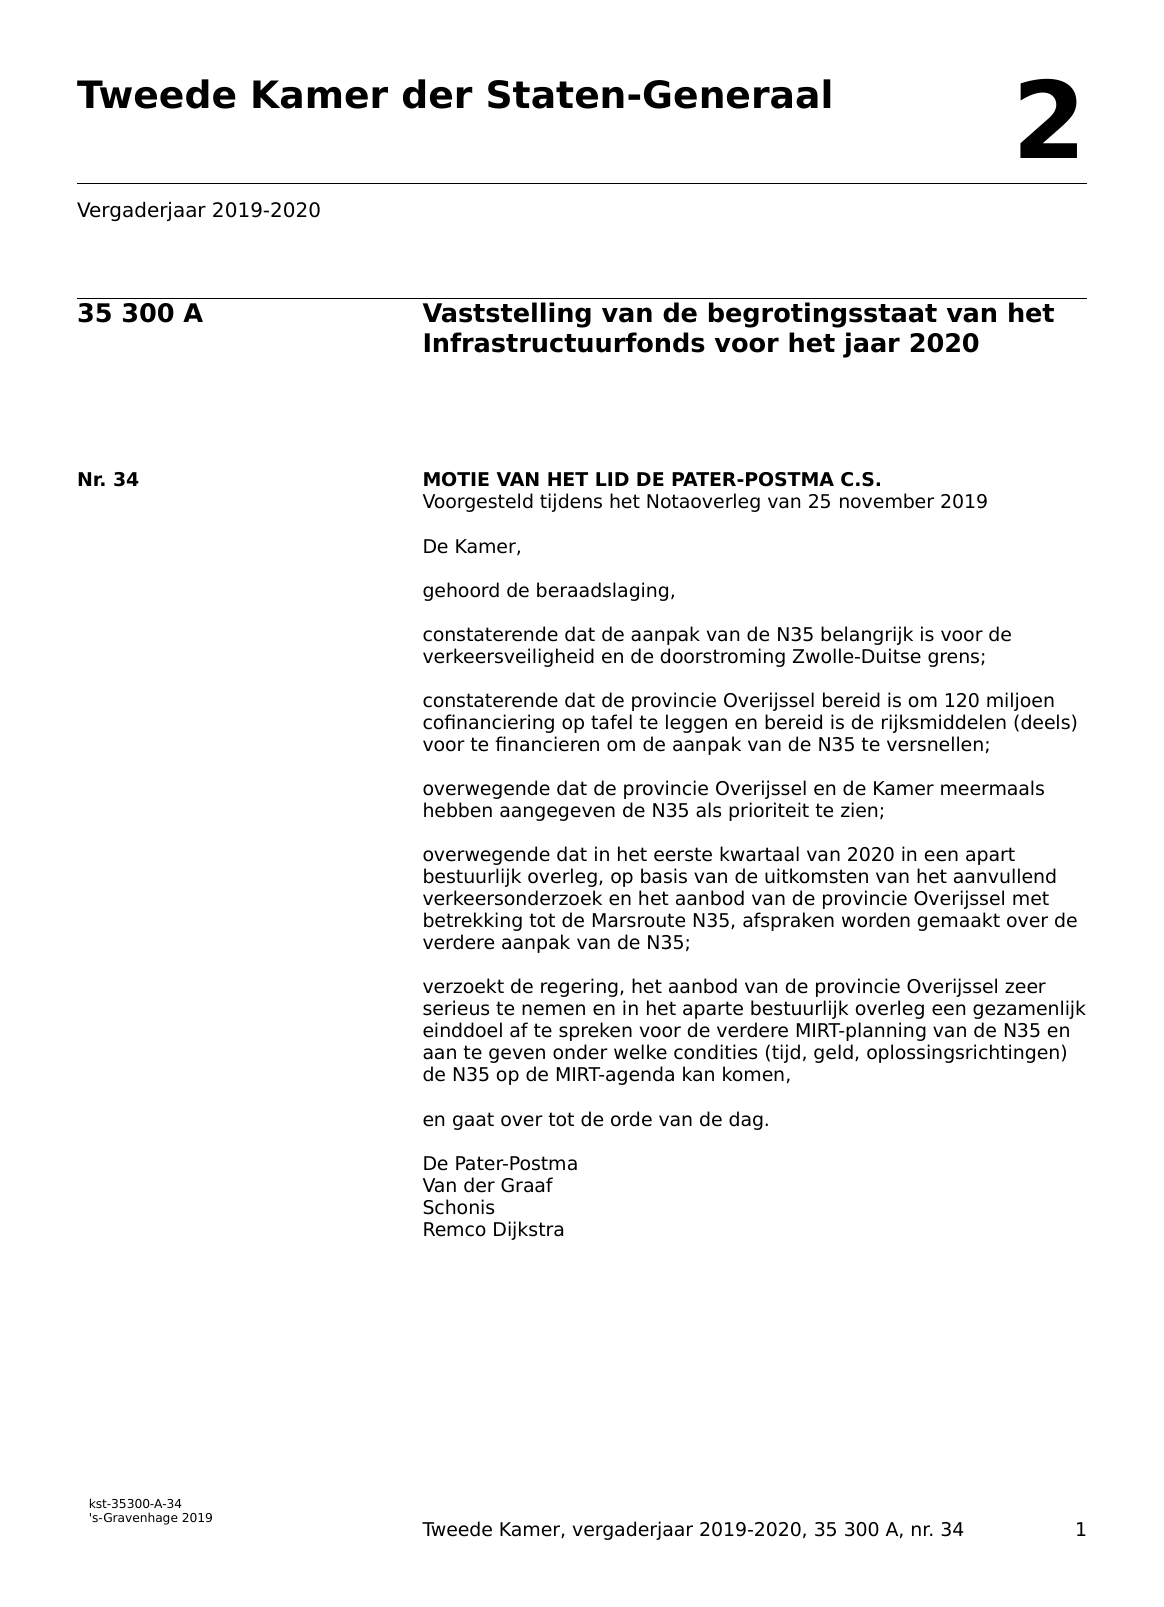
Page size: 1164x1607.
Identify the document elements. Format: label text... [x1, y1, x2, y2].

text kst-35300-A-34 [88, 1497, 323, 1511]
table_cell Vergaderjaar 2019-2020 [77, 184, 1087, 298]
table_header Tweede Kamer der Staten-Generaal [77, 59, 886, 183]
text Remco Dijkstra [422, 1218, 1087, 1241]
text constaterende dat de provincie Overijssel bereid is om 120 miljoen cofinanciering op tafel te leggen en bereid is de rijksmiddelen (deels) voor te financieren om de aanpak van de N35 te versnellen; [422, 690, 1087, 756]
text Voorgesteld tijdens het Notaoverleg van 25 november 2019 [422, 491, 1087, 513]
text 's-Gravenhage 2019 [88, 1511, 323, 1525]
text overwegende dat de provincie Overijssel en de Kamer meermaals hebben aangegeven de N35 als prioriteit te zien; [422, 778, 1087, 822]
text constaterende dat de aanpak van de N35 belangrijk is voor de verkeersveiligheid en de doorstroming Zwolle-Duitse grens; [422, 624, 1087, 668]
text Van der Graaf [422, 1174, 1087, 1197]
text gehoord de beraadslaging, [422, 580, 1087, 602]
text overwegende dat in het eerste kwartaal van 2020 in een apart bestuurlijk overleg, op basis van de uitkomsten van het aanvullend verkeersonderzoek en het aanbod van de provincie Overijssel met betrekking tot de Marsroute N35, afspraken worden gemaakt over de verdere aanpak van de N35; [422, 844, 1087, 954]
text en gaat over tot de orde van de dag. [422, 1108, 1087, 1130]
text De Kamer, [422, 536, 1087, 557]
subtitle Nr. 34 MOTIE VAN HET LID DE PATER-POSTMA C.S. [77, 469, 1087, 491]
subtitle 35 300 A Vaststelling van de begrotingsstaat van het Infrastructuurfonds voor het jaar 2020 [77, 299, 1087, 358]
text Schonis [422, 1197, 1087, 1218]
table_header 2 [886, 59, 1087, 183]
text verzoekt de regering, het aanbod van de provincie Overijssel zeer serieus te nemen en in het aparte bestuurlijk overleg een gezamenlijk einddoel af te spreken voor de verdere MIRT-planning van de N35 en aan te geven onder welke condities (tijd, geld, oplossingsrichtingen) de N35 op de MIRT-agenda kan komen, [422, 976, 1087, 1086]
text De Pater-Postma [422, 1153, 1087, 1174]
